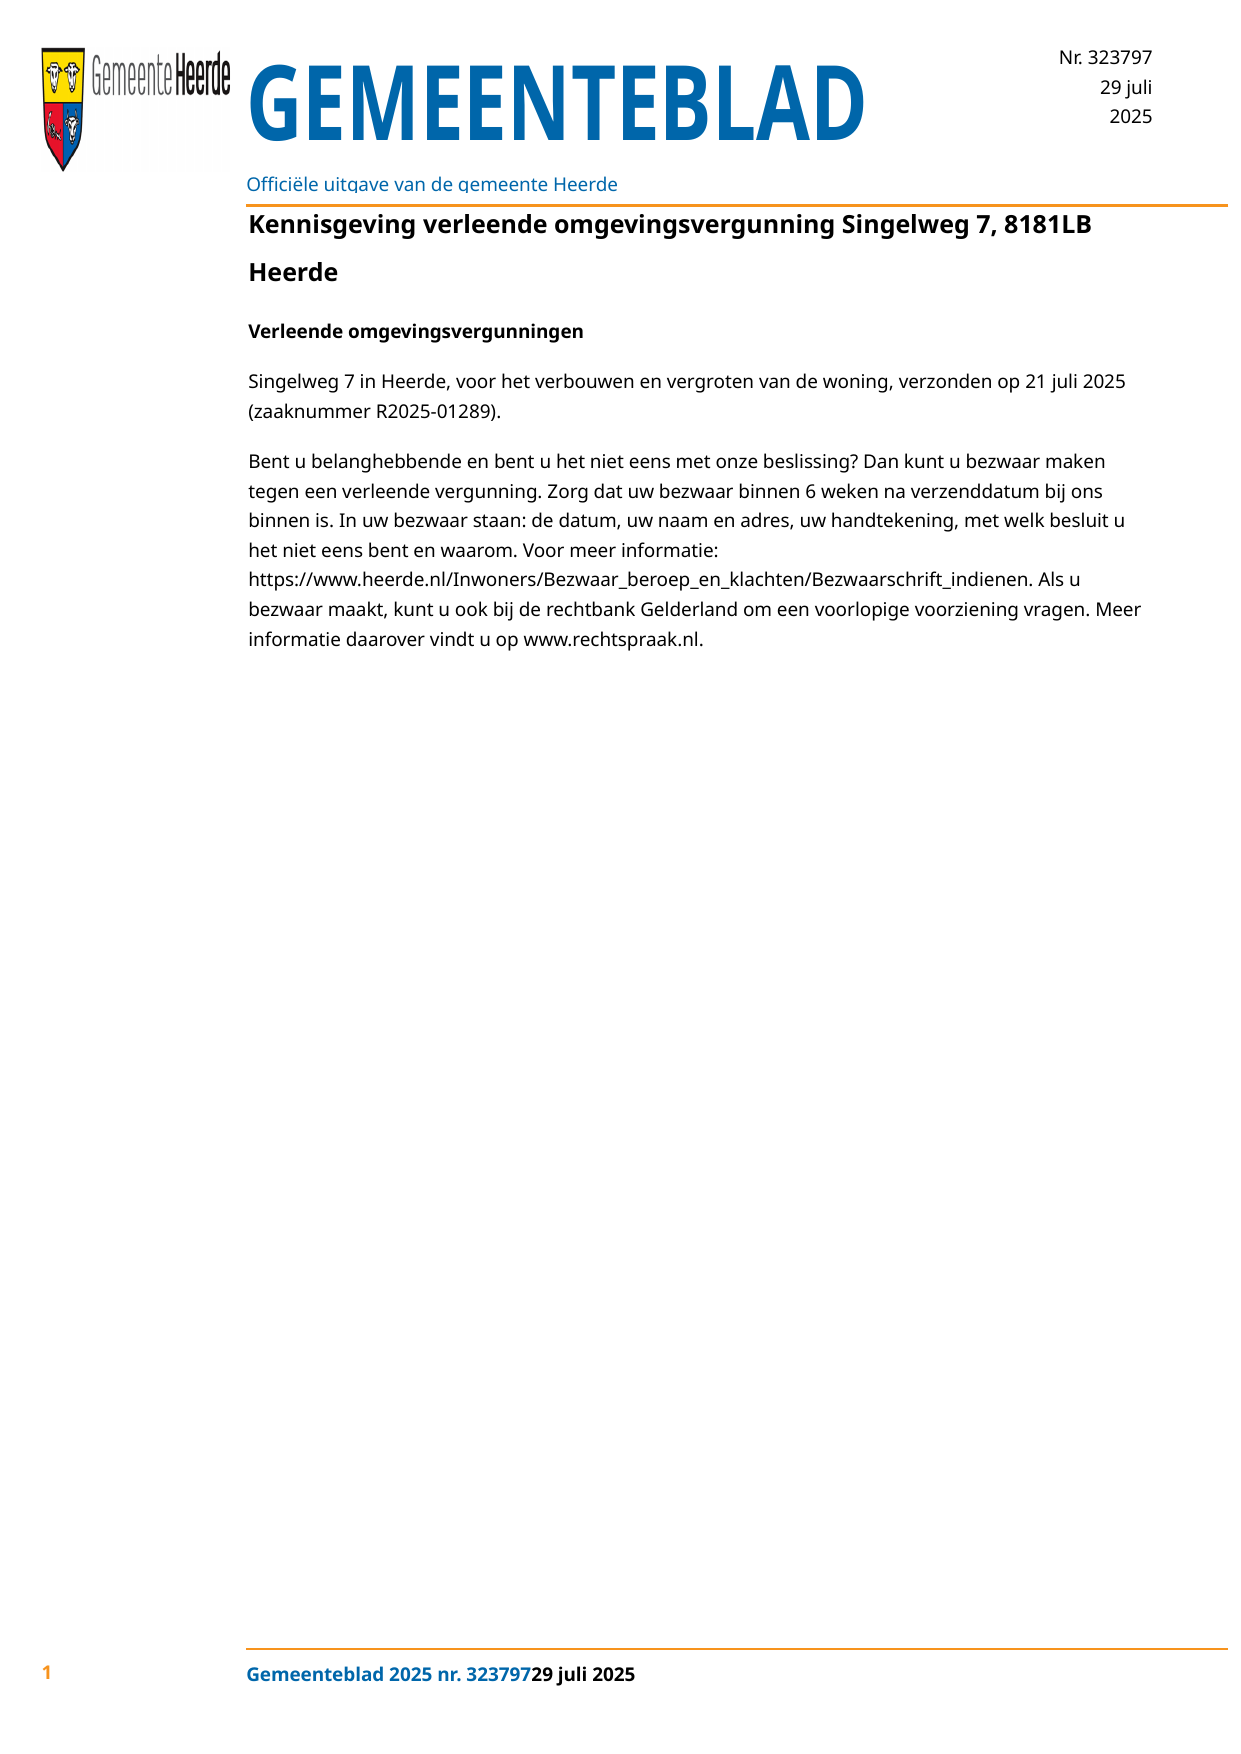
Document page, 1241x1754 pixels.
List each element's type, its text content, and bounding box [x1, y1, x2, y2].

picture [41, 47, 231, 172]
text Singelweg 7 in Heerde, voor het verbouwen en vergroten van de woning, verzonden op 21 juli 2025 (zaaknummer R2025-01289). [248, 368, 1152, 424]
text Verleende omgevingsvergunningen [248, 318, 1152, 344]
text Bent u belanghebbende en bent u het niet eens met onze beslissing? Dan kunt u bezwaar maken tegen een verleende vergunning. Zorg dat uw bezwaar binnen 6 weken na verzenddatum bij ons binnen is. In uw bezwaar staan: de datum, uw naam en adres, uw handtekening, met welk besluit u het niet eens bent en waarom. Voor meer informatie: https://www.heerde.nl/Inwoners/Bezwaar_beroep_en_klachten/Bezwaarschrift_indienen. Als u bezwaar maakt, kunt u ook bij de rechtbank Gelderland om een voorlopige voorziening vragen. Meer informatie daarover vindt u op www.rechtspraak.nl. [248, 448, 1152, 652]
text Kennisgeving verleende omgevingsvergunning Singelweg 7, 8181LB Heerde [248, 207, 1152, 288]
